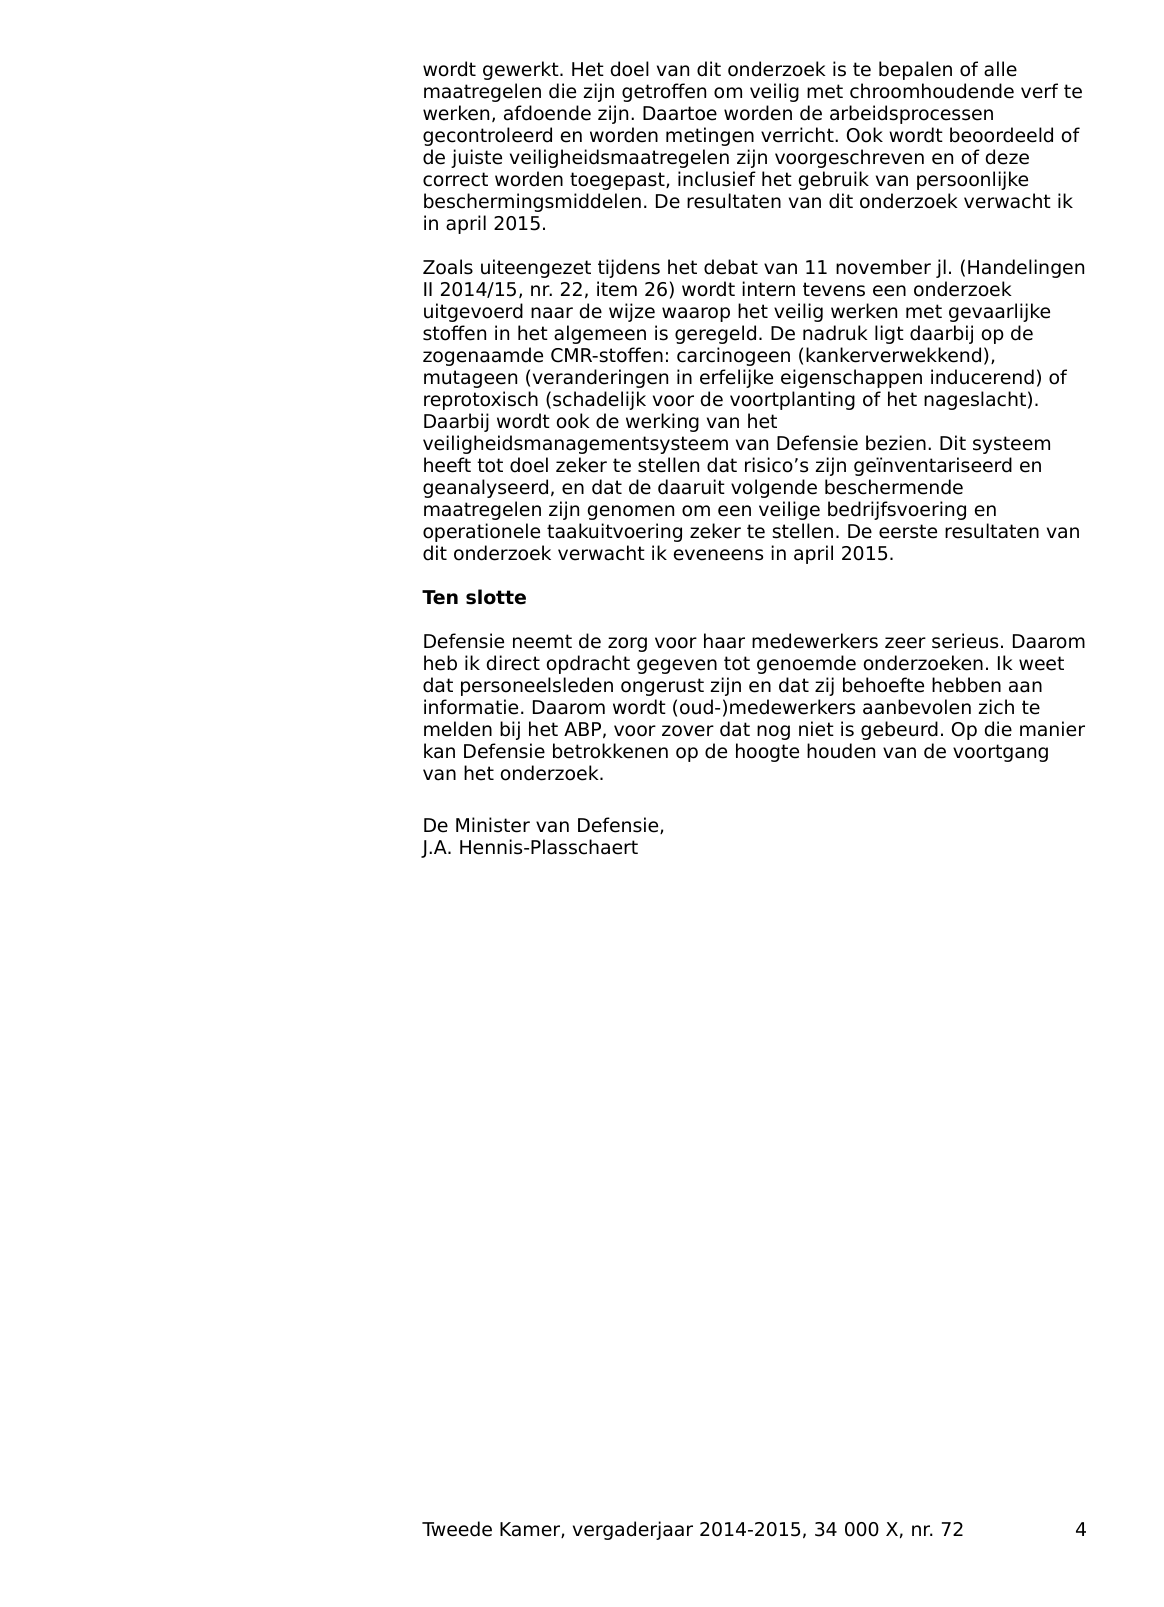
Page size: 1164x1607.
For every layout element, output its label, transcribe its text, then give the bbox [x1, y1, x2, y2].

text wordt gewerkt. Het doel van dit onderzoek is te bepalen of alle maatregelen die zijn getroffen om veilig met chroomhoudende verf te werken, afdoende zijn. Daartoe worden de arbeidsprocessen gecontroleerd en worden metingen verricht. Ook wordt beoordeeld of de juiste veiligheidsmaatregelen zijn voorgeschreven en of deze correct worden toegepast, inclusief het gebruik van persoonlijke beschermingsmiddelen. De resultaten van dit onderzoek verwacht ik in april 2015. [422, 59, 1087, 235]
text De Minister van Defensie, J.A. Hennis-Plasschaert [422, 815, 1087, 859]
text Zoals uiteengezet tijdens het debat van 11 november jl. (Handelingen II 2014/15, nr. 22, item 26) wordt intern tevens een onderzoek uitgevoerd naar de wijze waarop het veilig werken met gevaarlijke stoffen in het algemeen is geregeld. De nadruk ligt daarbij op de zogenaamde CMR-stoffen: carcinogeen (kankerverwekkend), mutageen (veranderingen in erfelijke eigenschappen inducerend) of reprotoxisch (schadelijk voor de voortplanting of het nageslacht). Daarbij wordt ook de werking van het veiligheidsmanagementsysteem van Defensie bezien. Dit systeem heeft tot doel zeker te stellen dat risico’s zijn geïnventariseerd en geanalyseerd, en dat de daaruit volgende beschermende maatregelen zijn genomen om een veilige bedrijfsvoering en operationele taakuitvoering zeker te stellen. De eerste resultaten van dit onderzoek verwacht ik eveneens in april 2015. [422, 257, 1087, 565]
text Defensie neemt de zorg voor haar medewerkers zeer serieus. Daarom heb ik direct opdracht gegeven tot genoemde onderzoeken. Ik weet dat personeelsleden ongerust zijn en dat zij behoefte hebben aan informatie. Daarom wordt (oud-)medewerkers aanbevolen zich te melden bij het ABP, voor zover dat nog niet is gebeurd. Op die manier kan Defensie betrokkenen op de hoogte houden van de voortgang van het onderzoek. [422, 631, 1087, 785]
subtitle Ten slotte [422, 587, 1087, 609]
